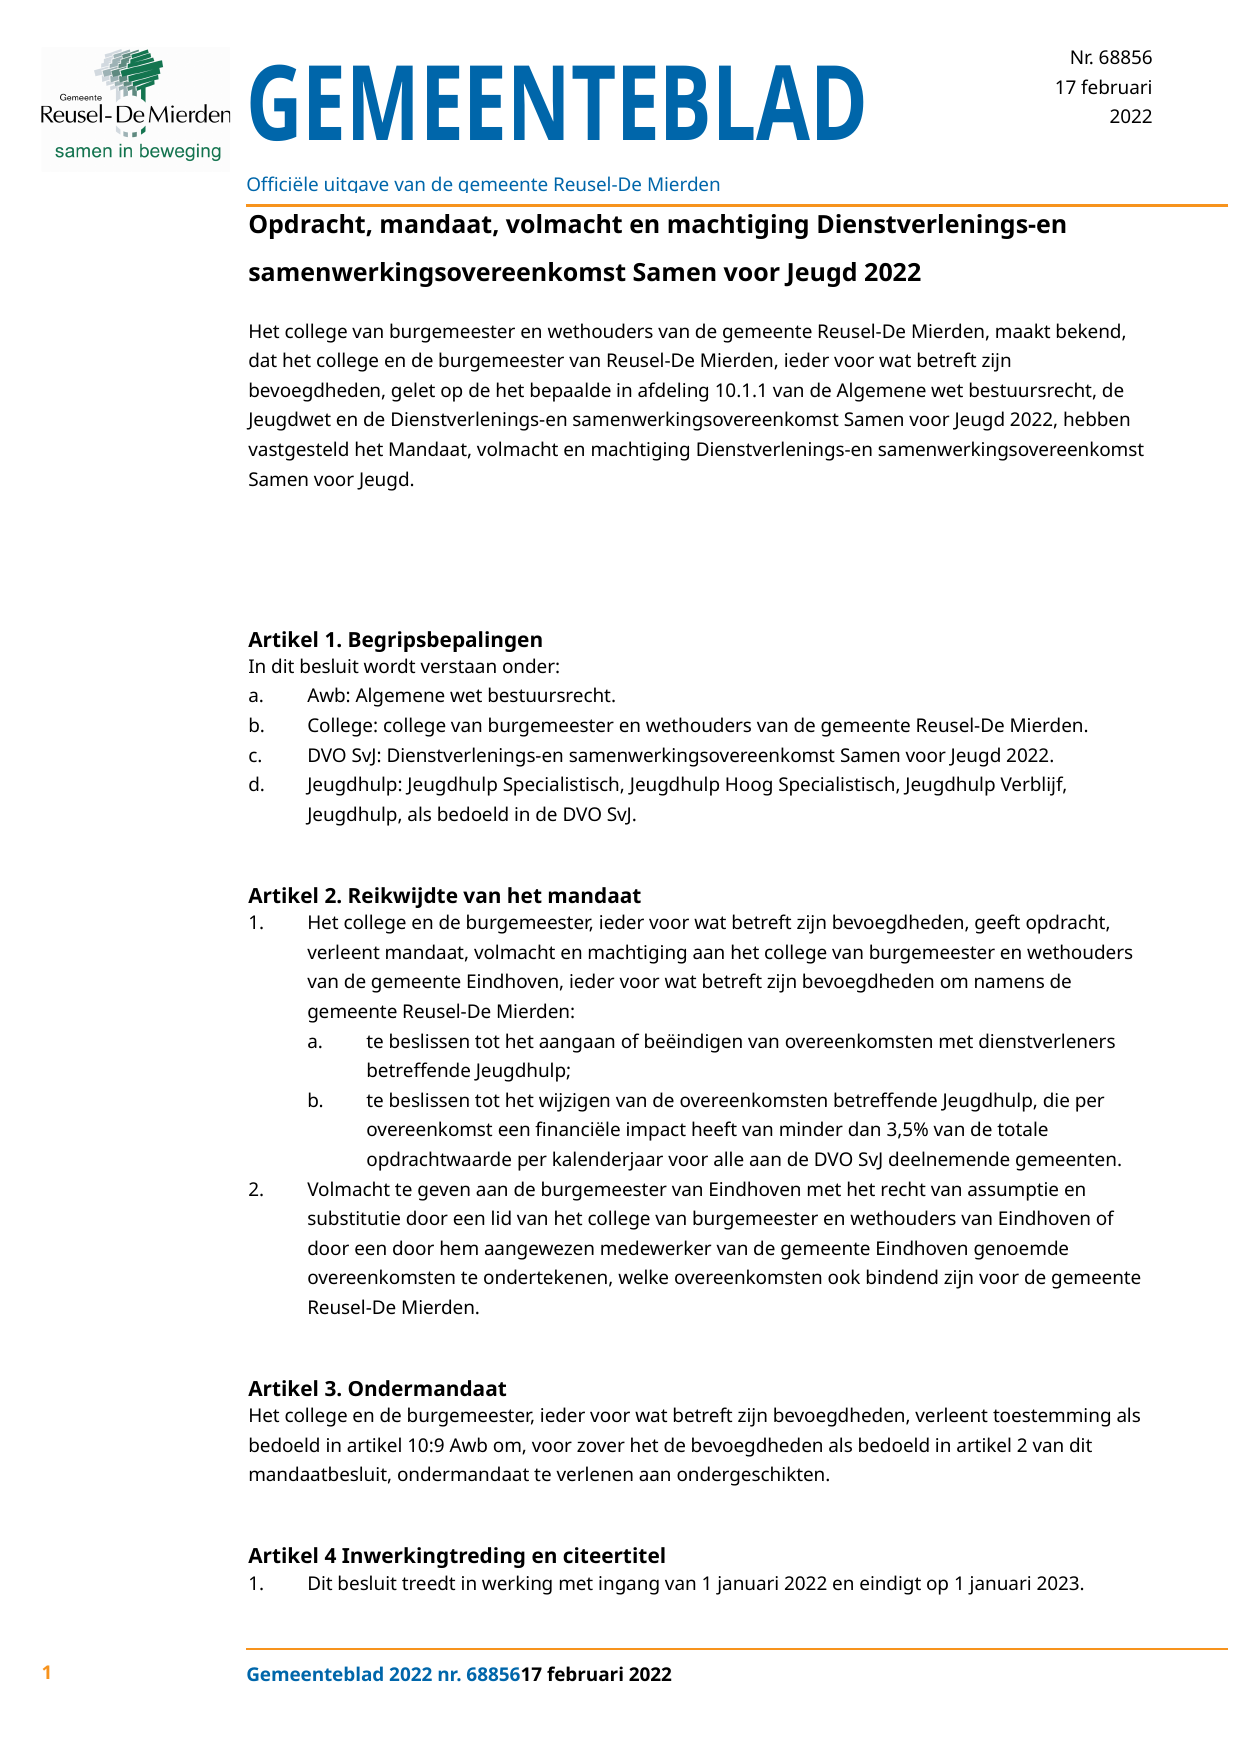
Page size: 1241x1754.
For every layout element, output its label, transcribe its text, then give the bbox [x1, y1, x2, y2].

list te beslissen tot het aangaan of beëindigen van overeenkomsten met dienstverleners betreffende Jeugdhulp; [307, 1028, 1152, 1083]
list Awb: Algemene wet bestuursrecht. [248, 683, 1152, 708]
list DVO SvJ: Dienstverlenings-en samenwerkingsovereenkomst Samen voor Jeugd 2022. [248, 742, 1152, 768]
list te beslissen tot het wijzigen van de overeenkomsten betreffende Jeugdhulp, die per overeenkomst een financiële impact heeft van minder dan 3,5% van de totale opdrachtwaarde per kalenderjaar voor alle aan de DVO SvJ deelnemende gemeenten. [307, 1087, 1152, 1172]
picture [41, 47, 231, 172]
text Artikel 2. Reikwijdte van het mandaat [248, 881, 1152, 909]
text Artikel 3. Ondermandaat [248, 1374, 1152, 1402]
text Artikel 1. Begripsbepalingen [248, 625, 1152, 653]
list Dit besluit treedt in werking met ingang van 1 januari 2022 en eindigt op 1 januari 2023. [248, 1570, 1152, 1596]
text In dit besluit wordt verstaan onder: [248, 653, 1152, 679]
list Jeugdhulp: Jeugdhulp Specialistisch, Jeugdhulp Hoog Specialistisch, Jeugdhulp Verblijf, Jeugdhulp, als bedoeld in de DVO SvJ. [248, 771, 1152, 827]
text Het college en de burgemeester, ieder voor wat betreft zijn bevoegdheden, verleent toestemming als bedoeld in artikel 10:9 Awb om, voor zover het de bevoegdheden als bedoeld in artikel 2 van dit mandaatbesluit, ondermandaat te verlenen aan ondergeschikten. [248, 1402, 1152, 1487]
list Volmacht te geven aan de burgemeester van Eindhoven met het recht van assumptie en substitutie door een lid van het college van burgemeester en wethouders van Eindhoven of door een door hem aangewezen medewerker van de gemeente Eindhoven genoemde overeenkomsten te ondertekenen, welke overeenkomsten ook bindend zijn voor de gemeente Reusel-De Mierden. [248, 1176, 1152, 1320]
text Artikel 4 Inwerkingtreding en citeertitel [248, 1542, 1152, 1570]
list Het college en de burgemeester, ieder voor wat betreft zijn bevoegdheden, geeft opdracht, verleent mandaat, volmacht en machtiging aan het college van burgemeester en wethouders van de gemeente Eindhoven, ieder voor wat betreft zijn bevoegdheden om namens de gemeente Reusel-De Mierden: [248, 909, 1152, 1024]
text Opdracht, mandaat, volmacht en machtiging Dienstverlenings-en samenwerkingsovereenkomst Samen voor Jeugd 2022 [248, 207, 1152, 288]
text Het college van burgemeester en wethouders van de gemeente Reusel-De Mierden, maakt bekend, dat het college en de burgemeester van Reusel-De Mierden, ieder voor wat betreft zijn bevoegdheden, gelet op de het bepaalde in afdeling 10.1.1 van de Algemene wet bestuursrecht, de Jeugdwet en de Dienstverlenings-en samenwerkingsovereenkomst Samen voor Jeugd 2022, hebben vastgesteld het Mandaat, volmacht en machtiging Dienstverlenings-en samenwerkingsovereenkomst Samen voor Jeugd. [248, 318, 1152, 492]
list College: college van burgemeester en wethouders van de gemeente Reusel-De Mierden. [248, 712, 1152, 738]
